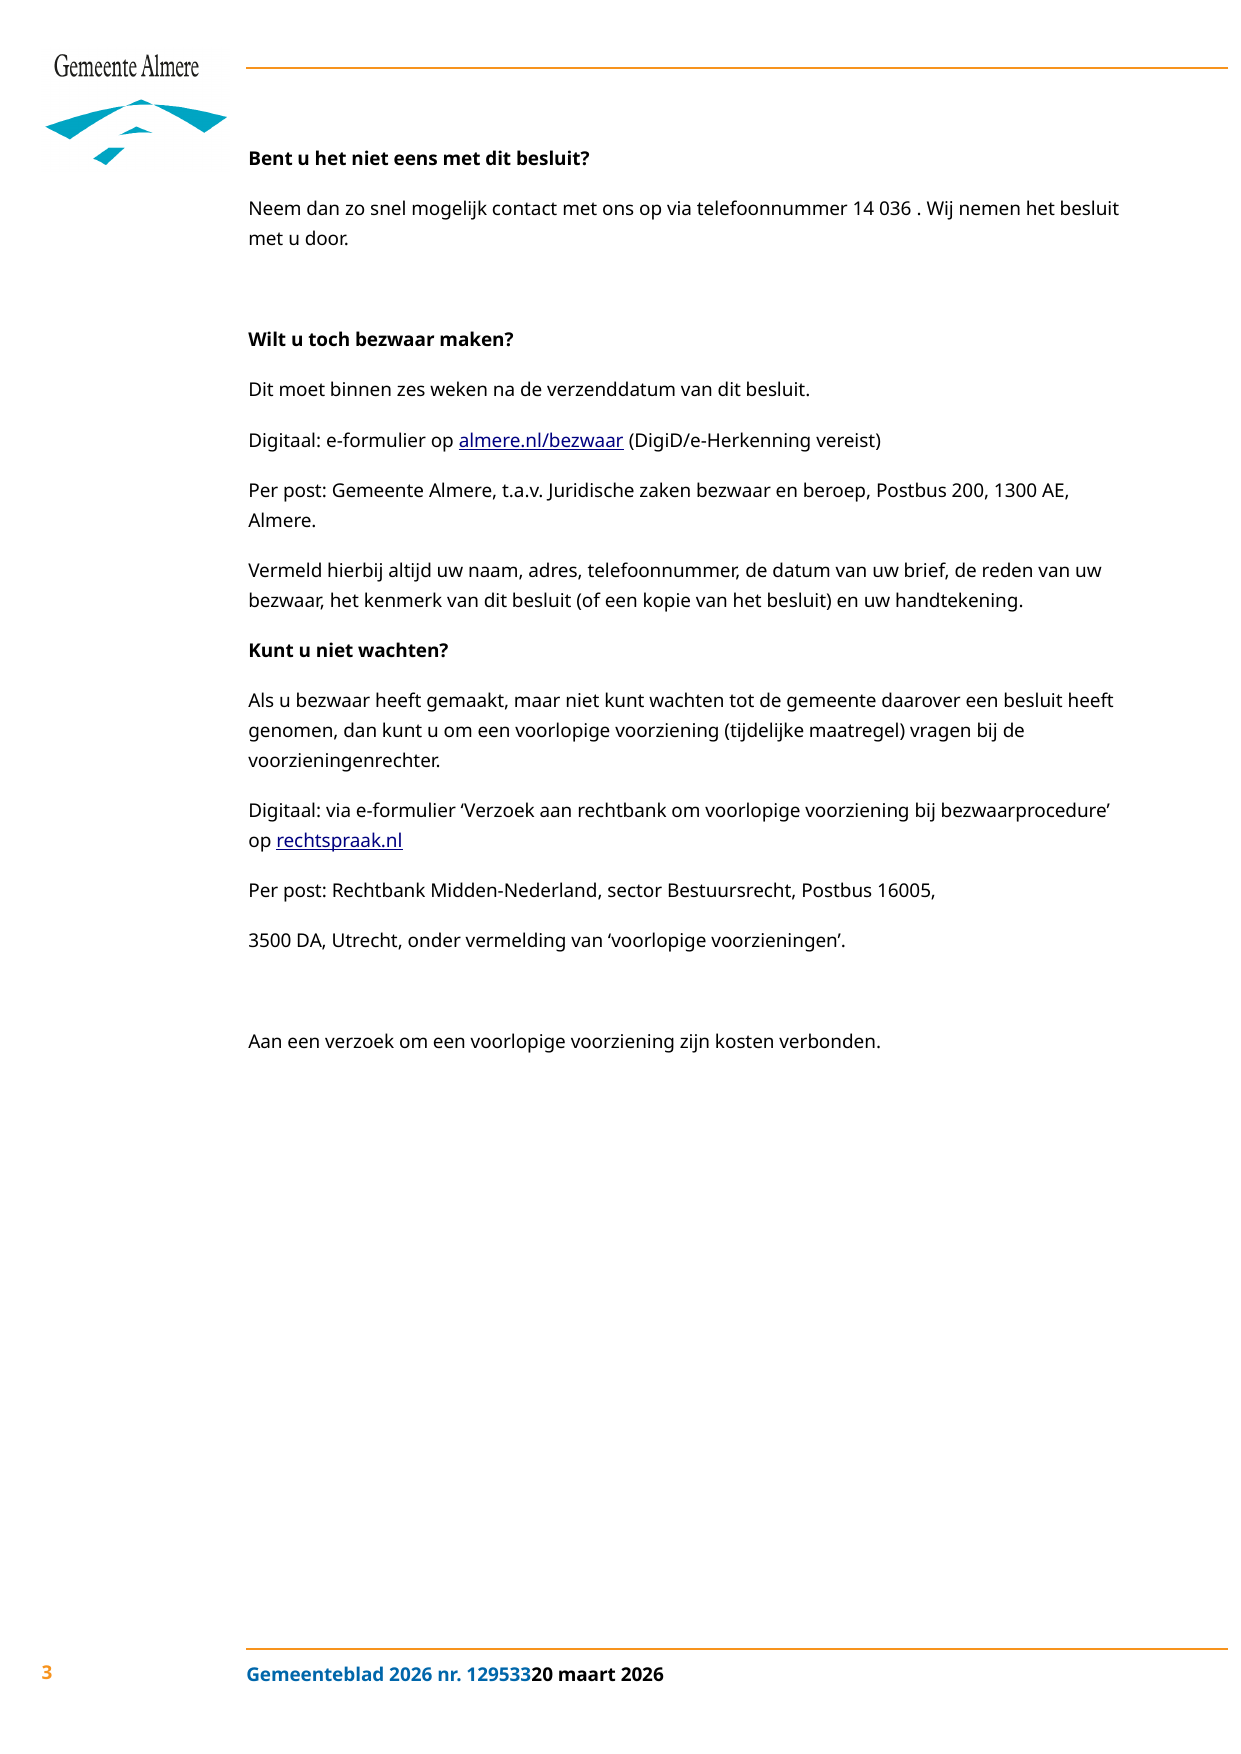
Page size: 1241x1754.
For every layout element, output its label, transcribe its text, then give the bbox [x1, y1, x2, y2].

text 3500 DA, Utrecht, onder vermelding van ‘voorlopige voorzieningen’. [248, 928, 1152, 953]
picture [41, 47, 231, 172]
text Wilt u toch bezwaar maken? [248, 326, 1152, 352]
text Per post: Gemeente Almere, t.a.v. Juridische zaken bezwaar en beroep, Postbus 200, 1300 AE, Almere. [248, 477, 1152, 533]
text Aan een verzoek om een voorlopige voorziening zijn kosten verbonden. [248, 1028, 1152, 1054]
text Per post: Rechtbank Midden-Nederland, sector Bestuursrecht, Postbus 16005, [248, 877, 1152, 903]
text Digitaal: via e-formulier ‘Verzoek aan rechtbank om voorlopige voorziening bij bezwaarprocedure’ op rechtspraak.nl [248, 797, 1152, 853]
text Vermeld hierbij altijd uw naam, adres, telefoonnummer, de datum van uw brief, de reden van uw bezwaar, het kenmerk van dit besluit (of een kopie van het besluit) en uw handtekening. [248, 557, 1152, 613]
text Kunt u niet wachten? [248, 637, 1152, 663]
text Als u bezwaar heeft gemaakt, maar niet kunt wachten tot de gemeente daarover een besluit heeft genomen, dan kunt u om een voorlopige voorziening (tijdelijke maatregel) vragen bij de voorzieningenrechter. [248, 688, 1152, 773]
text Bent u het niet eens met dit besluit? [248, 145, 1152, 171]
text Dit moet binnen zes weken na de verzenddatum van dit besluit. [248, 376, 1152, 402]
text Neem dan zo snel mogelijk contact met ons op via telefoonnummer 14 036 . Wij nemen het besluit met u door. [248, 196, 1152, 251]
text Digitaal: e-formulier op almere.nl/bezwaar (DigiD/e-Herkenning vereist) [248, 427, 1152, 453]
